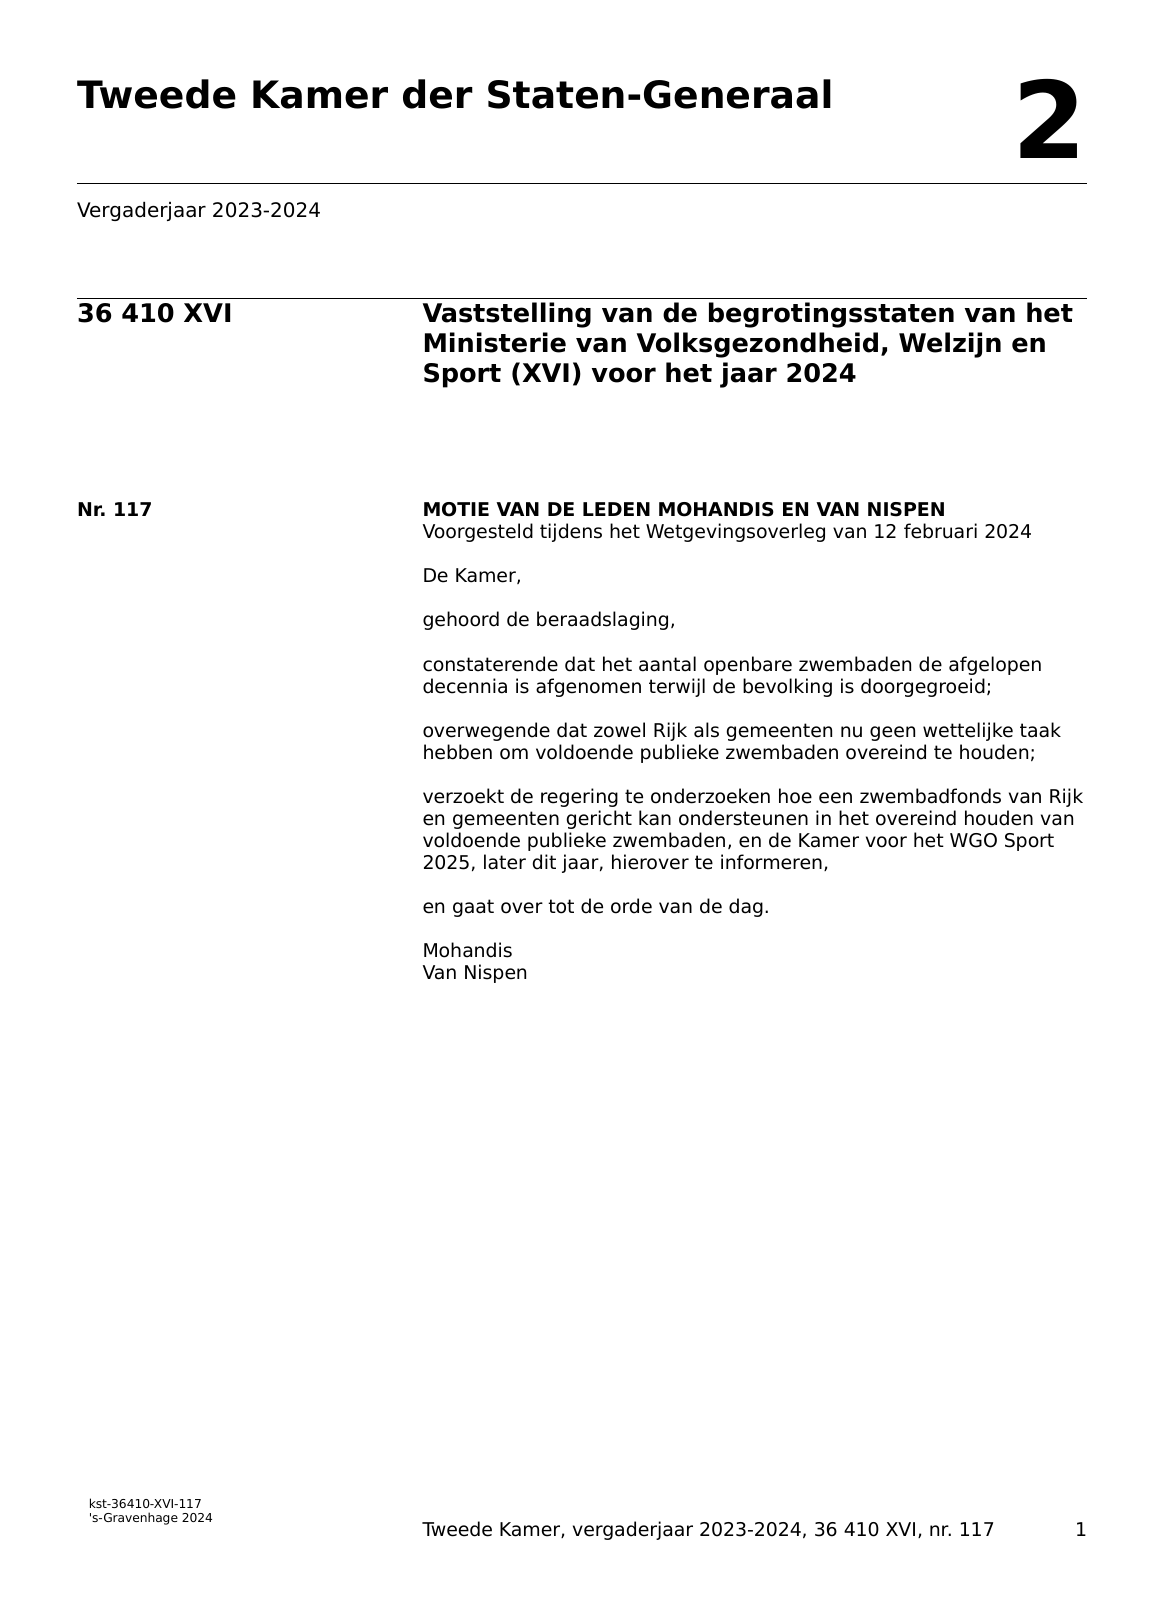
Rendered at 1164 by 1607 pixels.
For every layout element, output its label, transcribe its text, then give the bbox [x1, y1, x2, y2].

text Van Nispen [422, 962, 1087, 984]
text gehoord de beraadslaging, [422, 609, 1087, 631]
text verzoekt de regering te onderzoeken hoe een zwembadfonds van Rijk en gemeenten gericht kan ondersteunen in het overeind houden van voldoende publieke zwembaden, en de Kamer voor het WGO Sport 2025, later dit jaar, hierover te informeren, [422, 786, 1087, 874]
text overwegende dat zowel Rijk als gemeenten nu geen wettelijke taak hebben om voldoende publieke zwembaden overeind te houden; [422, 720, 1087, 764]
text De Kamer, [422, 565, 1087, 587]
text Voorgesteld tijdens het Wetgevingsoverleg van 12 februari 2024 [422, 521, 1087, 543]
text Mohandis [422, 940, 1087, 962]
subtitle 36 410 XVI Vaststelling van de begrotingsstaten van het Ministerie van Volksgezondheid, Welzijn en Sport (XVI) voor het jaar 2024 [77, 299, 1087, 388]
subtitle Nr. 117 MOTIE VAN DE LEDEN MOHANDIS EN VAN NISPEN [77, 499, 1087, 521]
text 's-Gravenhage 2024 [88, 1511, 323, 1525]
table_header Tweede Kamer der Staten-Generaal [77, 59, 886, 183]
text kst-36410-XVI-117 [88, 1497, 323, 1511]
table_header 2 [886, 59, 1087, 183]
text constaterende dat het aantal openbare zwembaden de afgelopen decennia is afgenomen terwijl de bevolking is doorgegroeid; [422, 653, 1087, 697]
table_cell Vergaderjaar 2023-2024 [77, 184, 1087, 298]
text en gaat over tot de orde van de dag. [422, 896, 1087, 918]
